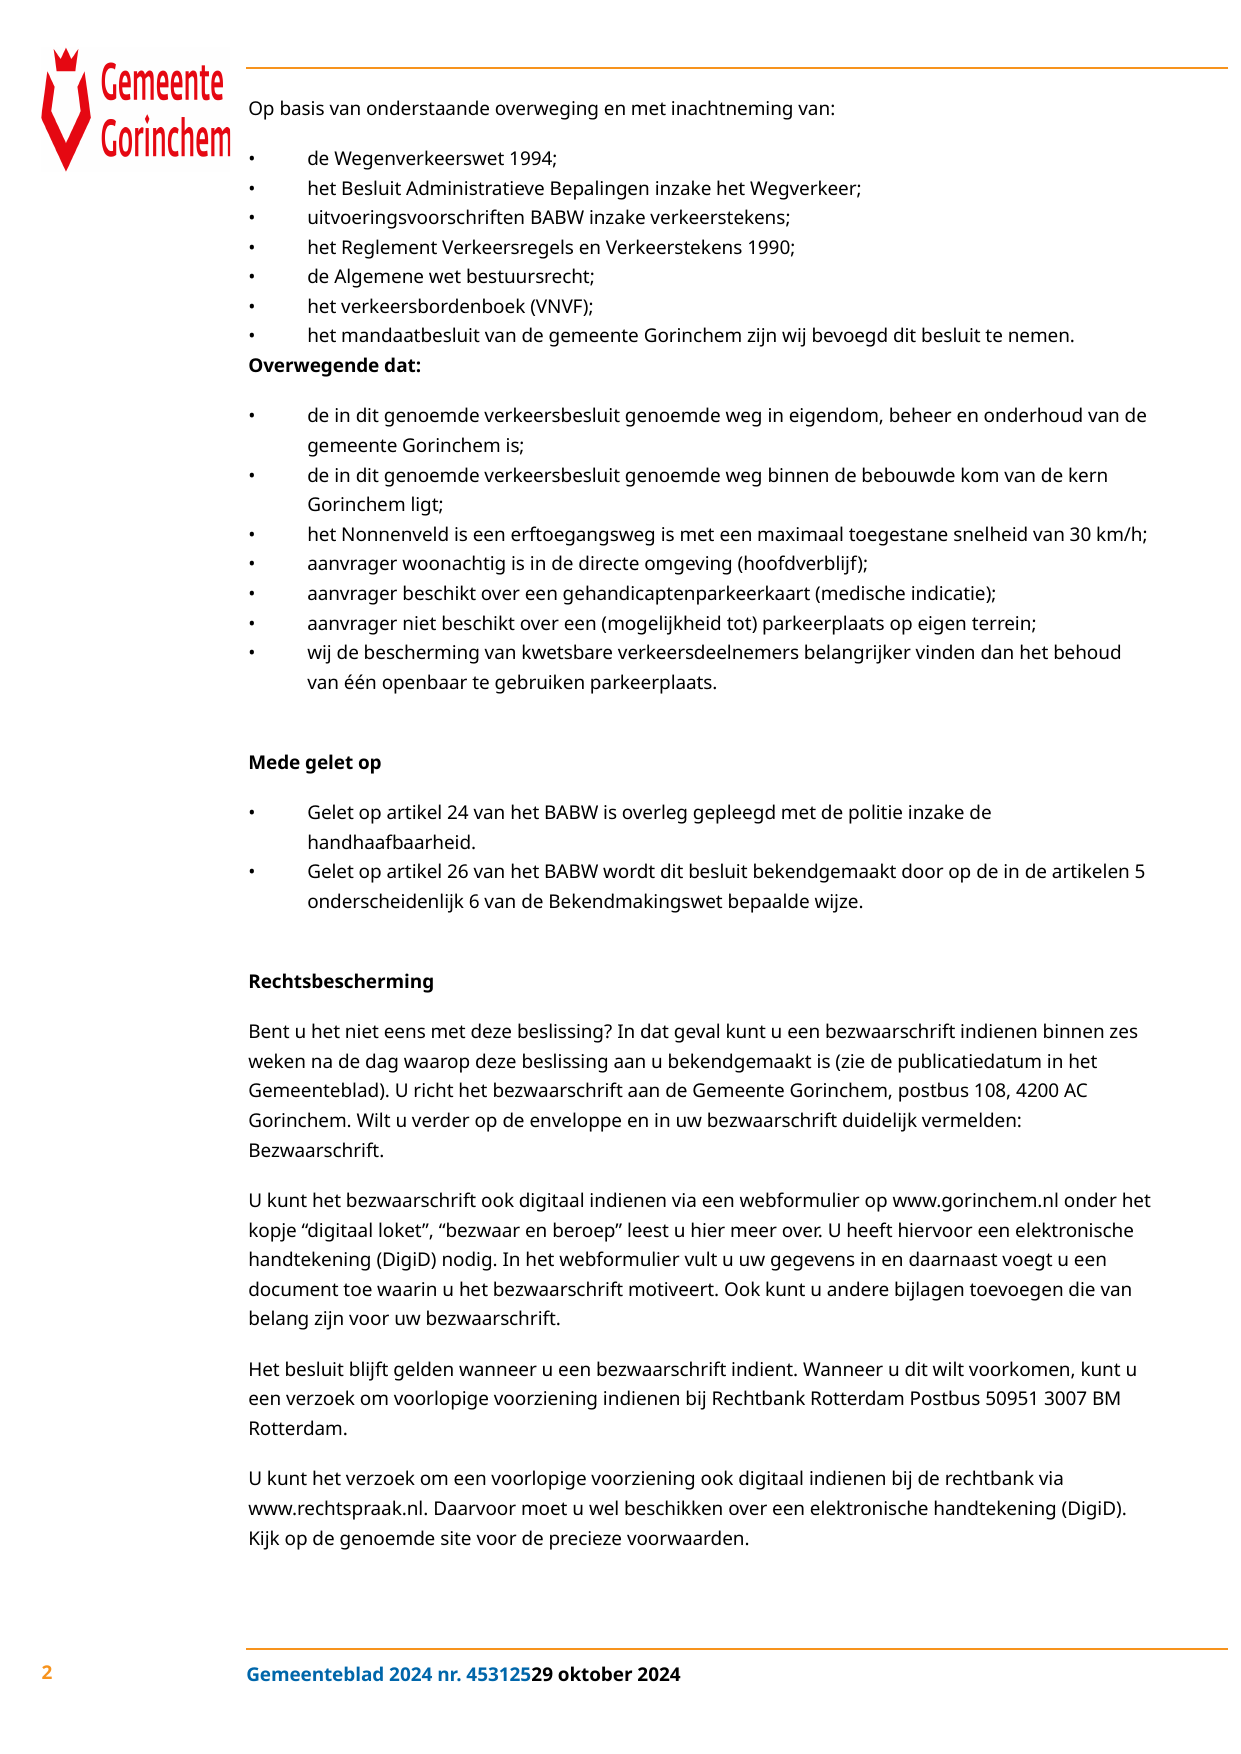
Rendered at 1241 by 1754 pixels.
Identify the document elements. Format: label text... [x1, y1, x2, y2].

list aanvrager niet beschikt over een (mogelijkheid tot) parkeerplaats op eigen terrein; [248, 610, 1152, 636]
list uitvoeringsvoorschriften BABW inzake verkeerstekens; [248, 204, 1152, 230]
text Bent u het niet eens met deze beslissing? In dat geval kunt u een bezwaarschrift indienen binnen zes weken na de dag waarop deze beslissing aan u bekendgemaakt is (zie de publicatiedatum in het Gemeenteblad). U richt het bezwaarschrift aan de Gemeente Gorinchem, postbus 108, 4200 AC Gorinchem. Wilt u verder op de enveloppe en in uw bezwaarschrift duidelijk vermelden: Bezwaarschrift. [248, 1018, 1152, 1163]
list aanvrager woonachtig is in de directe omgeving (hoofdverblijf); [248, 551, 1152, 576]
list aanvrager beschikt over een gehandicaptenparkeerkaart (medische indicatie); [248, 580, 1152, 606]
list het Nonnenveld is een erftoegangsweg is met een maximaal toegestane snelheid van 30 km/h; [248, 521, 1152, 547]
text Overwegende dat: [248, 352, 1152, 378]
list de Algemene wet bestuursrecht; [248, 263, 1152, 289]
text U kunt het bezwaarschrift ook digitaal indienen via een webformulier op www.gorinchem.nl onder het kopje “digitaal loket”, “bezwaar en beroep” leest u hier meer over. U heeft hiervoor een elektronische handtekening (DigiD) nodig. In het webformulier vult u uw gegevens in en daarnaast voegt u een document toe waarin u het bezwaarschrift motiveert. Ook kunt u andere bijlagen toevoegen die van belang zijn voor uw bezwaarschrift. [248, 1187, 1152, 1331]
list wij de bescherming van kwetsbare verkeersdeelnemers belangrijker vinden dan het behoud van één openbaar te gebruiken parkeerplaats. [248, 639, 1152, 695]
list het Besluit Administratieve Bepalingen inzake het Wegverkeer; [248, 175, 1152, 201]
text Het besluit blijft gelden wanneer u een bezwaarschrift indient. Wanneer u dit wilt voorkomen, kunt u een verzoek om voorlopige voorziening indienen bij Rechtbank Rotterdam Postbus 50951 3007 BM Rotterdam. [248, 1356, 1152, 1441]
list de in dit genoemde verkeersbesluit genoemde weg in eigendom, beheer en onderhoud van de gemeente Gorinchem is; [248, 403, 1152, 458]
text Mede gelet op [248, 749, 1152, 775]
list het mandaatbesluit van de gemeente Gorinchem zijn wij bevoegd dit besluit te nemen. [248, 323, 1152, 348]
list Gelet op artikel 26 van het BABW wordt dit besluit bekendgemaakt door op de in de artikelen 5 onderscheidenlijk 6 van de Bekendmakingswet bepaalde wijze. [248, 858, 1152, 914]
text U kunt het verzoek om een voorlopige voorziening ook digitaal indienen bij de rechtbank via www.rechtspraak.nl. Daarvoor moet u wel beschikken over een elektronische handtekening (DigiD). Kijk op de genoemde site voor de precieze voorwaarden. [248, 1466, 1152, 1551]
text Rechtsbescherming [248, 968, 1152, 994]
text Op basis van onderstaande overweging en met inachtneming van: [248, 95, 1152, 121]
picture [41, 47, 231, 172]
list de Wegenverkeerswet 1994; [248, 145, 1152, 171]
list de in dit genoemde verkeersbesluit genoemde weg binnen de bebouwde kom van de kern Gorinchem ligt; [248, 462, 1152, 517]
list het Reglement Verkeersregels en Verkeerstekens 1990; [248, 234, 1152, 260]
list Gelet op artikel 24 van het BABW is overleg gepleegd met de politie inzake de handhaafbaarheid. [248, 799, 1152, 855]
list het verkeersbordenboek (VNVF); [248, 293, 1152, 319]
